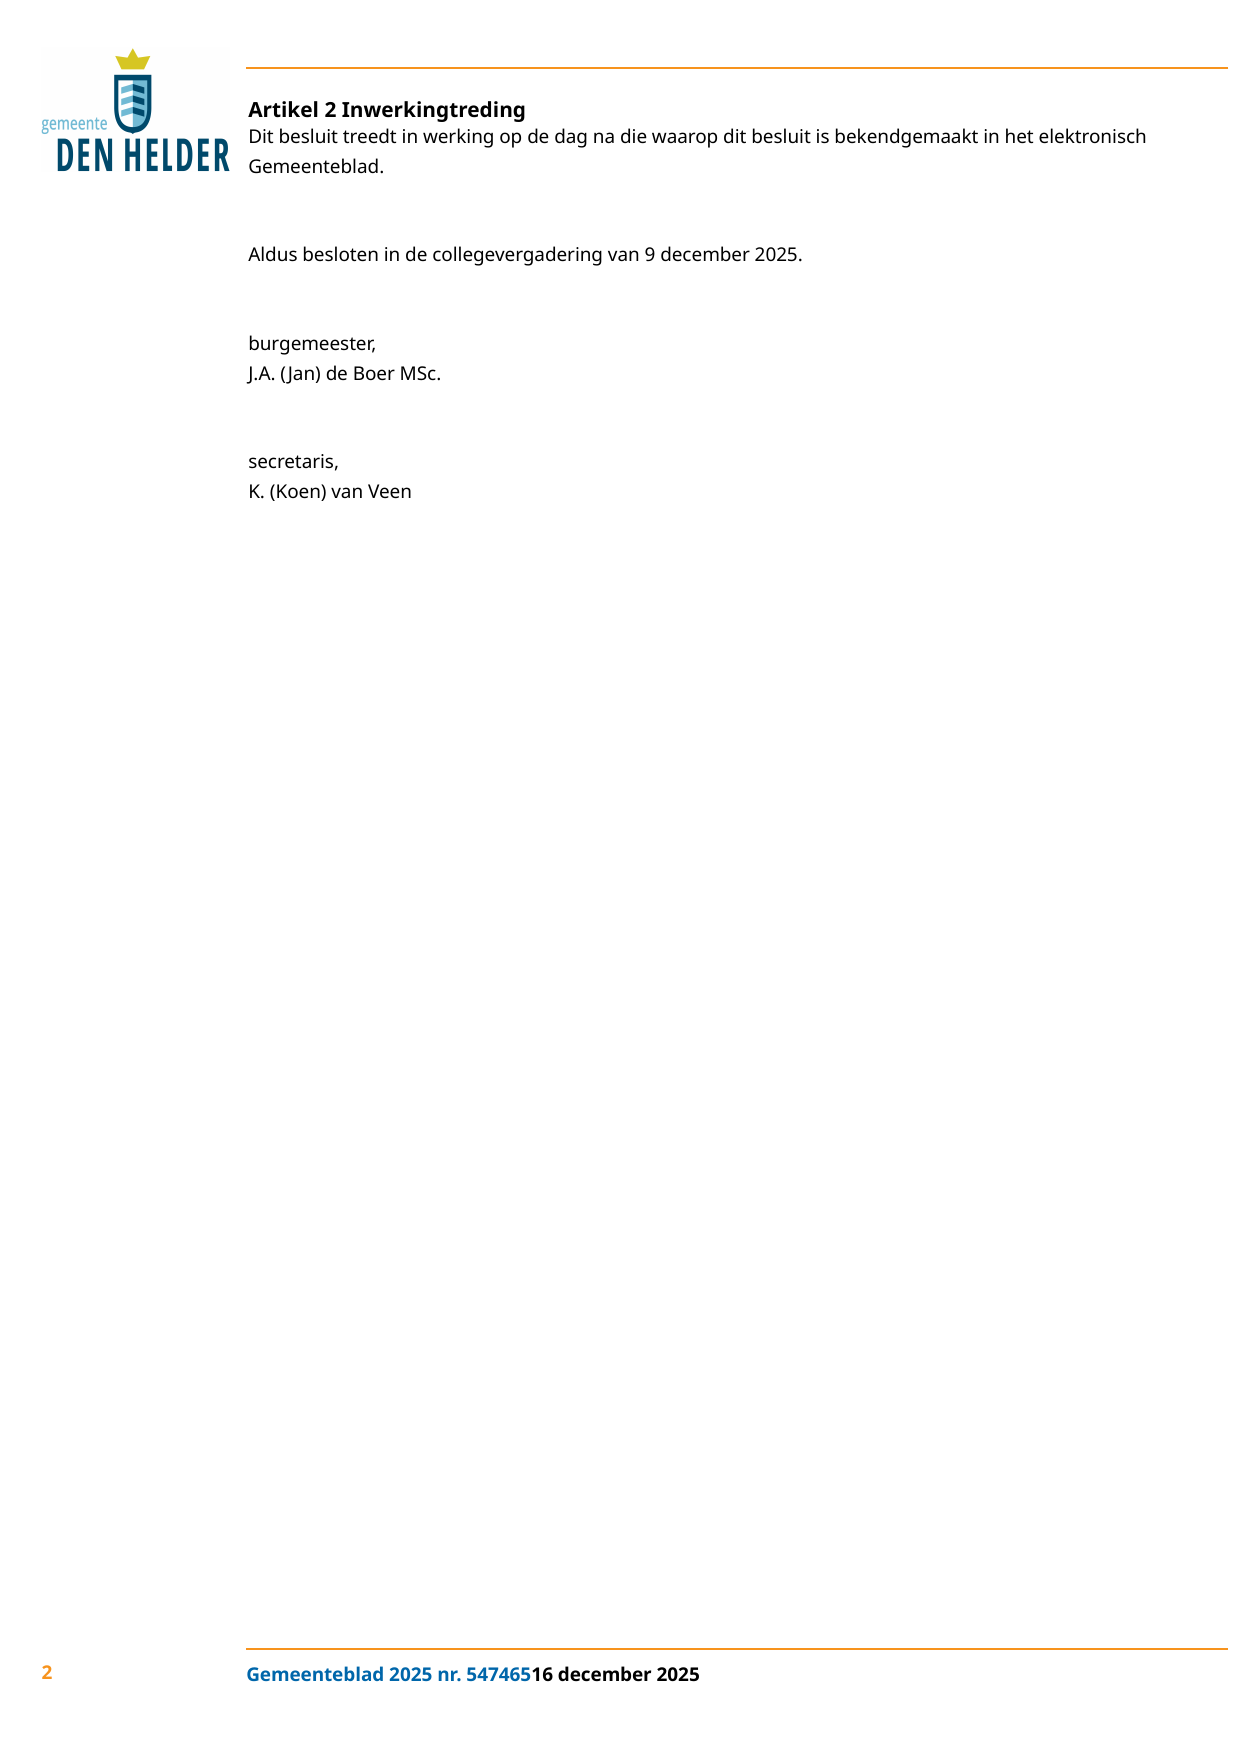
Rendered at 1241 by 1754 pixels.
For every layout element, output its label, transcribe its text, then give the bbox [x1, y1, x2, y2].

picture [41, 47, 231, 172]
text burgemeester, [248, 330, 1152, 356]
picture [182, 144, 187, 165]
picture [130, 157, 135, 172]
text Artikel 2 Inwerkingtreding [248, 95, 1152, 123]
text K. (Koen) van Veen [248, 478, 1152, 504]
picture [220, 160, 224, 172]
text Aldus besloten in de collegevergadering van 9 december 2025. [248, 242, 1152, 267]
picture [63, 144, 68, 165]
text Dit besluit treedt in werking op de dag na die waarop dit besluit is bekendgemaakt in het elektronisch Gemeenteblad. [248, 123, 1152, 178]
text secretaris, [248, 449, 1152, 474]
picture [100, 154, 106, 172]
text J.A. (Jan) de Boer MSc. [248, 360, 1152, 386]
